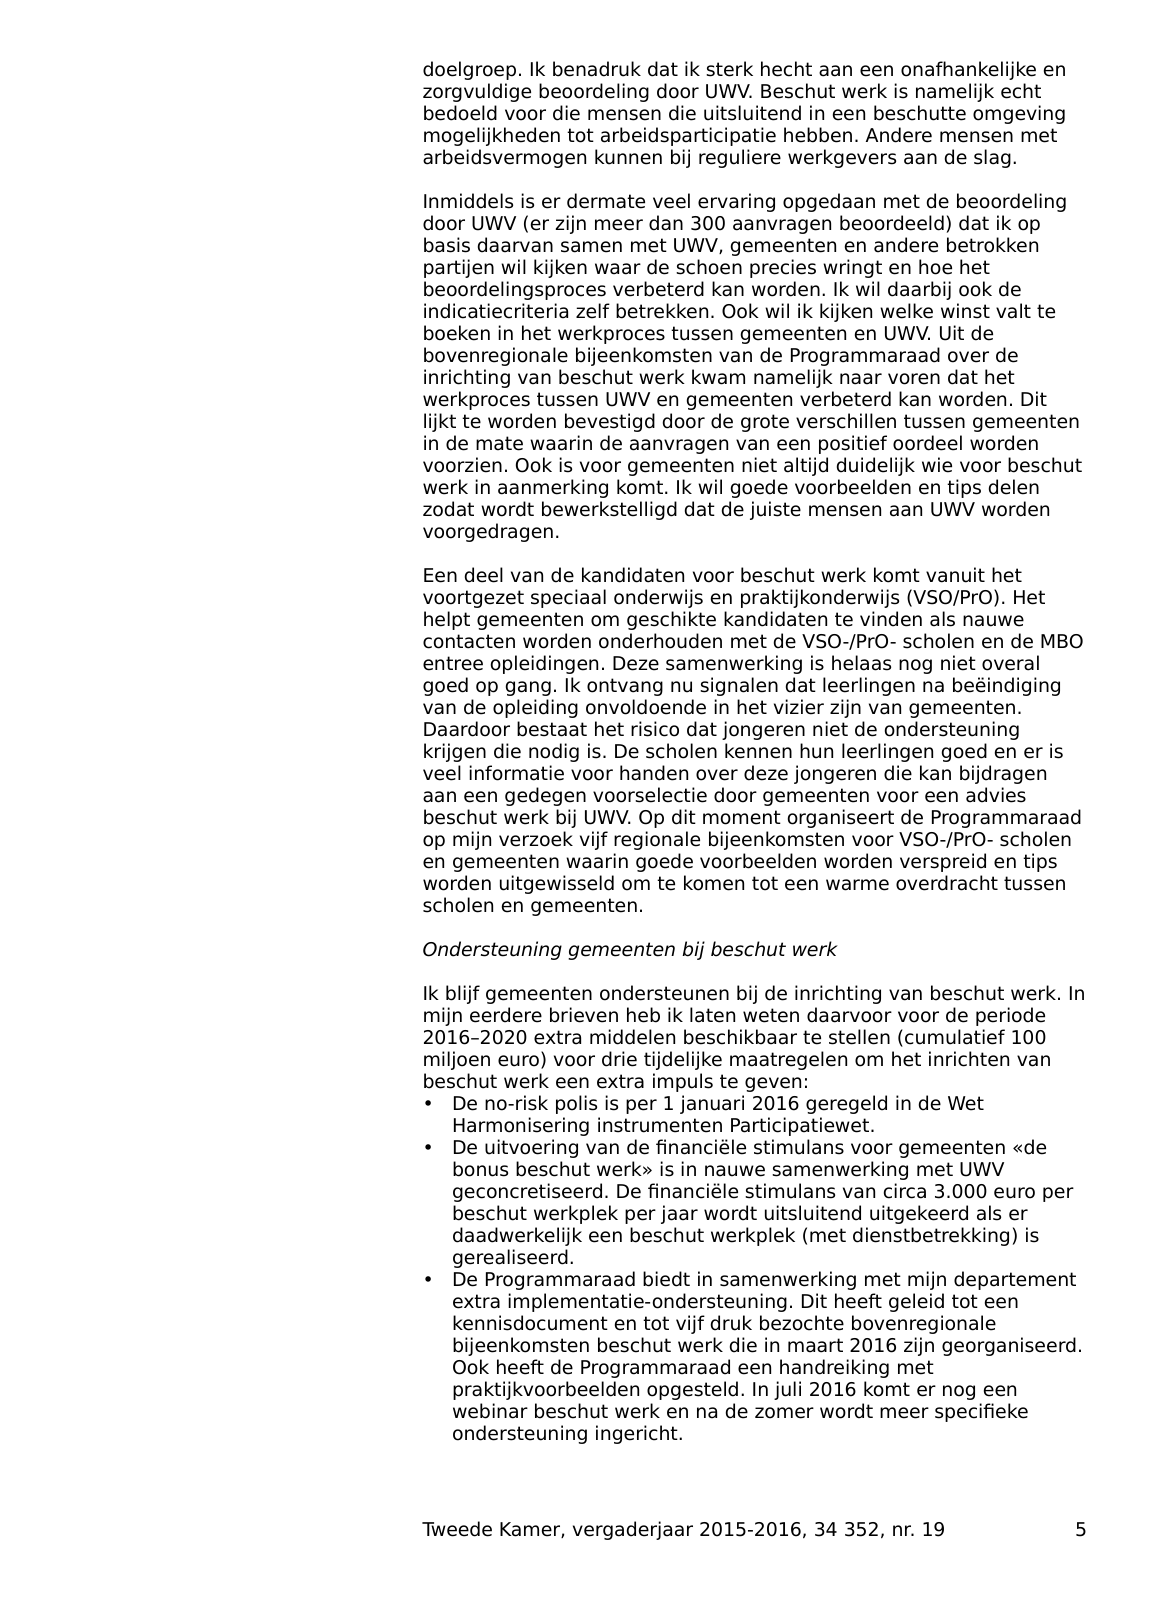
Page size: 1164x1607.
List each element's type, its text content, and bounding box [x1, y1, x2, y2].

text • De Programmaraad biedt in samenwerking met mijn departement extra implementatie-ondersteuning. Dit heeft geleid tot een kennisdocument en tot vijf druk bezochte bovenregionale bijeenkomsten beschut werk die in maart 2016 zijn georganiseerd. Ook heeft de Programmaraad een handreiking met praktijkvoorbeelden opgesteld. In juli 2016 komt er nog een webinar beschut werk en na de zomer wordt meer specifieke ondersteuning ingericht. [422, 1269, 1087, 1444]
text doelgroep. Ik benadruk dat ik sterk hecht aan een onafhankelijke en zorgvuldige beoordeling door UWV. Beschut werk is namelijk echt bedoeld voor die mensen die uitsluitend in een beschutte omgeving mogelijkheden tot arbeidsparticipatie hebben. Andere mensen met arbeidsvermogen kunnen bij reguliere werkgevers aan de slag. [422, 59, 1087, 169]
text Een deel van de kandidaten voor beschut werk komt vanuit het voortgezet speciaal onderwijs en praktijkonderwijs (VSO/PrO). Het helpt gemeenten om geschikte kandidaten te vinden als nauwe contacten worden onderhouden met de VSO-/PrO- scholen en de MBO entree opleidingen. Deze samenwerking is helaas nog niet overal goed op gang. Ik ontvang nu signalen dat leerlingen na beëindiging van de opleiding onvoldoende in het vizier zijn van gemeenten. Daardoor bestaat het risico dat jongeren niet de ondersteuning krijgen die nodig is. De scholen kennen hun leerlingen goed en er is veel informatie voor handen over deze jongeren die kan bijdragen aan een gedegen voorselectie door gemeenten voor een advies beschut werk bij UWV. Op dit moment organiseert de Programmaraad op mijn verzoek vijf regionale bijeenkomsten voor VSO-/PrO- scholen en gemeenten waarin goede voorbeelden worden verspreid en tips worden uitgewisseld om te komen tot een warme overdracht tussen scholen en gemeenten. [422, 565, 1087, 917]
subtitle Ondersteuning gemeenten bij beschut werk [422, 939, 1087, 961]
text Inmiddels is er dermate veel ervaring opgedaan met de beoordeling door UWV (er zijn meer dan 300 aanvragen beoordeeld) dat ik op basis daarvan samen met UWV, gemeenten en andere betrokken partijen wil kijken waar de schoen precies wringt en hoe het beoordelingsproces verbeterd kan worden. Ik wil daarbij ook de indicatiecriteria zelf betrekken. Ook wil ik kijken welke winst valt te boeken in het werkproces tussen gemeenten en UWV. Uit de bovenregionale bijeenkomsten van de Programmaraad over de inrichting van beschut werk kwam namelijk naar voren dat het werkproces tussen UWV en gemeenten verbeterd kan worden. Dit lijkt te worden bevestigd door de grote verschillen tussen gemeenten in de mate waarin de aanvragen van een positief oordeel worden voorzien. Ook is voor gemeenten niet altijd duidelijk wie voor beschut werk in aanmerking komt. Ik wil goede voorbeelden en tips delen zodat wordt bewerkstelligd dat de juiste mensen aan UWV worden voorgedragen. [422, 191, 1087, 543]
text • De no-risk polis is per 1 januari 2016 geregeld in de Wet Harmonisering instrumenten Participatiewet. [422, 1093, 1087, 1137]
text • De uitvoering van de financiële stimulans voor gemeenten «de bonus beschut werk» is in nauwe samenwerking met UWV geconcretiseerd. De financiële stimulans van circa 3.000 euro per beschut werkplek per jaar wordt uitsluitend uitgekeerd als er daadwerkelijk een beschut werkplek (met dienstbetrekking) is gerealiseerd. [422, 1137, 1087, 1269]
text Ik blijf gemeenten ondersteunen bij de inrichting van beschut werk. In mijn eerdere brieven heb ik laten weten daarvoor voor de periode 2016–2020 extra middelen beschikbaar te stellen (cumulatief 100 miljoen euro) voor drie tijdelijke maatregelen om het inrichten van beschut werk een extra impuls te geven: [422, 983, 1087, 1093]
